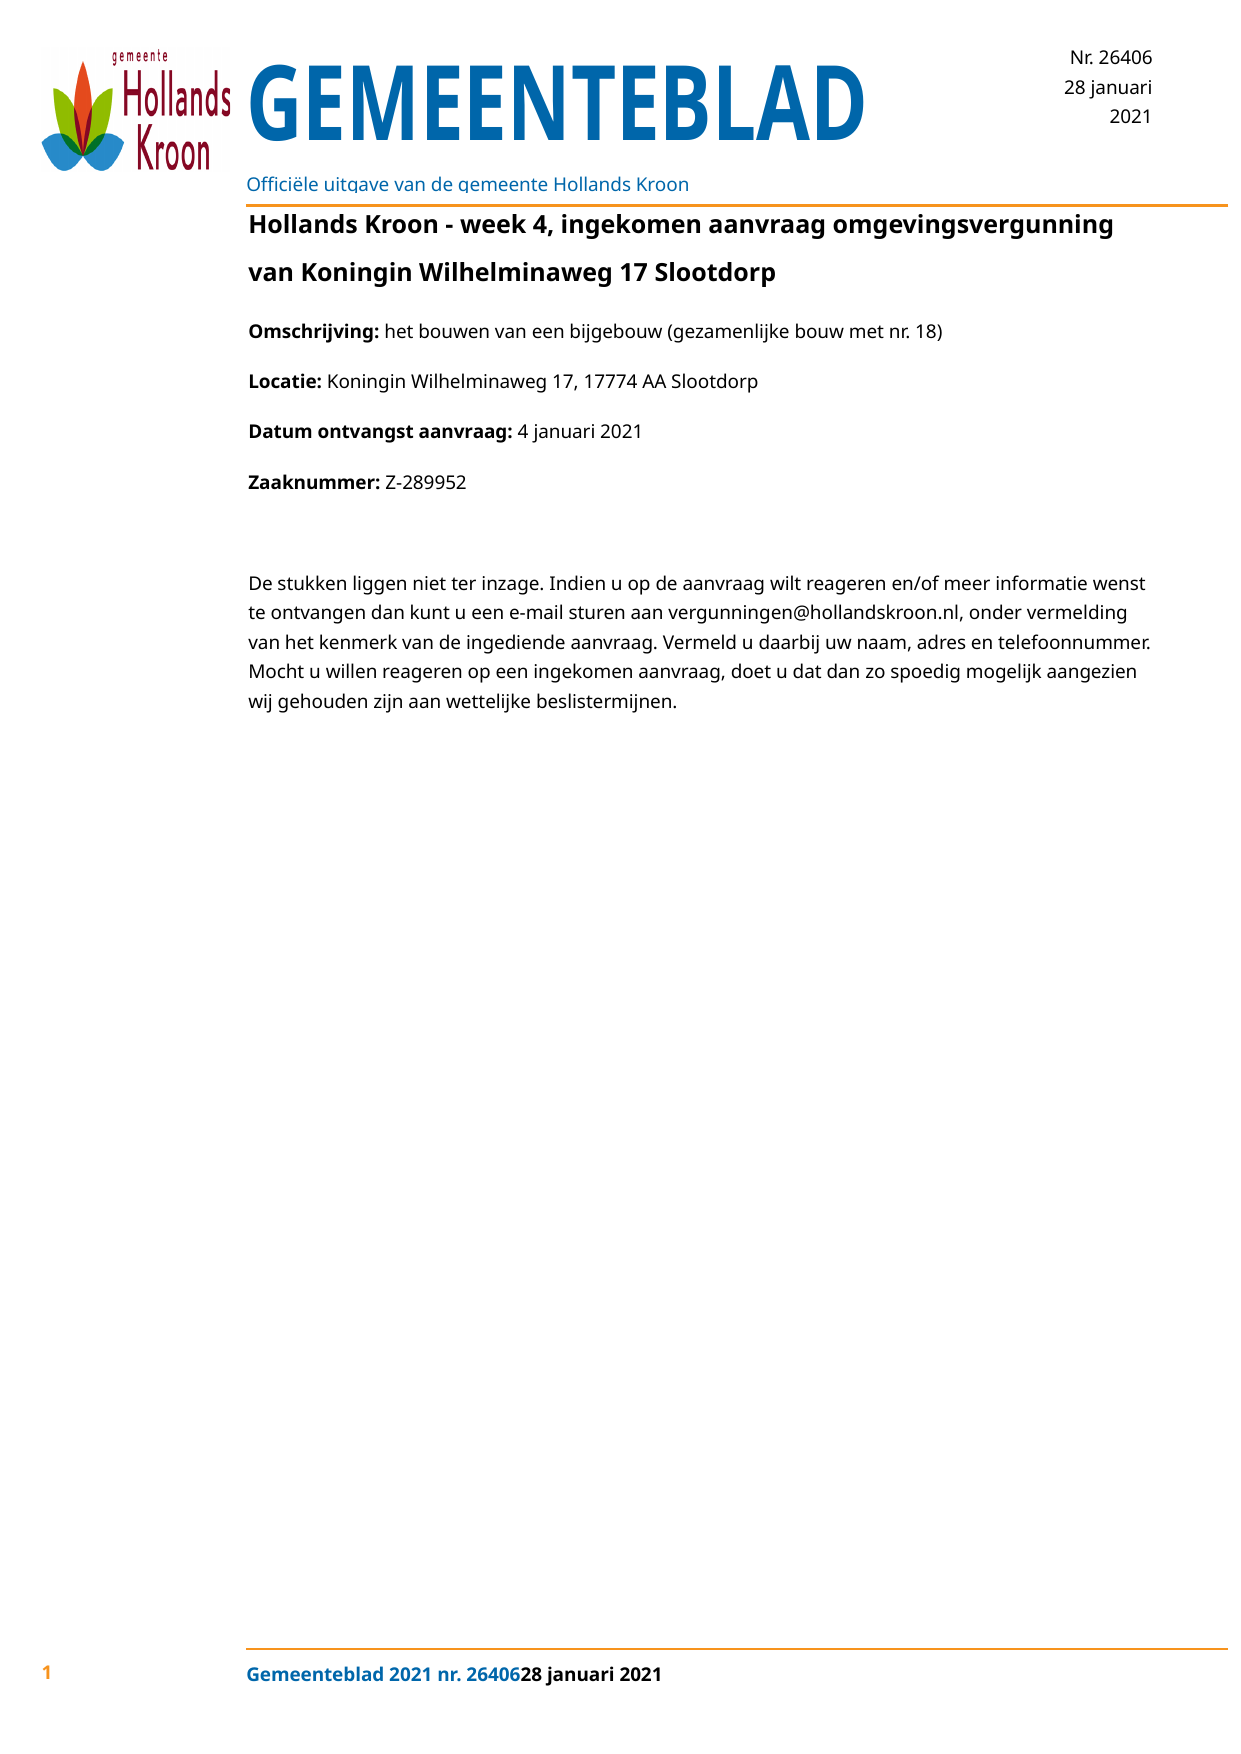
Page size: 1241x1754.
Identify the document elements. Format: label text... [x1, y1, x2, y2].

picture [41, 47, 231, 172]
text Locatie: Koningin Wilhelminaweg 17, 17774 AA Slootdorp [248, 368, 1152, 394]
text De stukken liggen niet ter inzage. Indien u op de aanvraag wilt reageren en/of meer informatie wenst te ontvangen dan kunt u een e-mail sturen aan vergunningen@hollandskroon.nl, onder vermelding van het kenmerk van de ingediende aanvraag. Vermeld u daarbij uw naam, adres en telefoonnummer. Mocht u willen reageren op een ingekomen aanvraag, doet u dat dan zo spoedig mogelijk aangezien wij gehouden zijn aan wettelijke beslistermijnen. [248, 570, 1152, 714]
text Datum ontvangst aanvraag: 4 januari 2021 [248, 419, 1152, 444]
text Omschrijving: het bouwen van een bijgebouw (gezamenlijke bouw met nr. 18) [248, 318, 1152, 344]
text Hollands Kroon - week 4, ingekomen aanvraag omgevingsvergunning van Koningin Wilhelminaweg 17 Slootdorp [248, 207, 1152, 288]
text Zaaknummer: Z-289952 [248, 469, 1152, 495]
